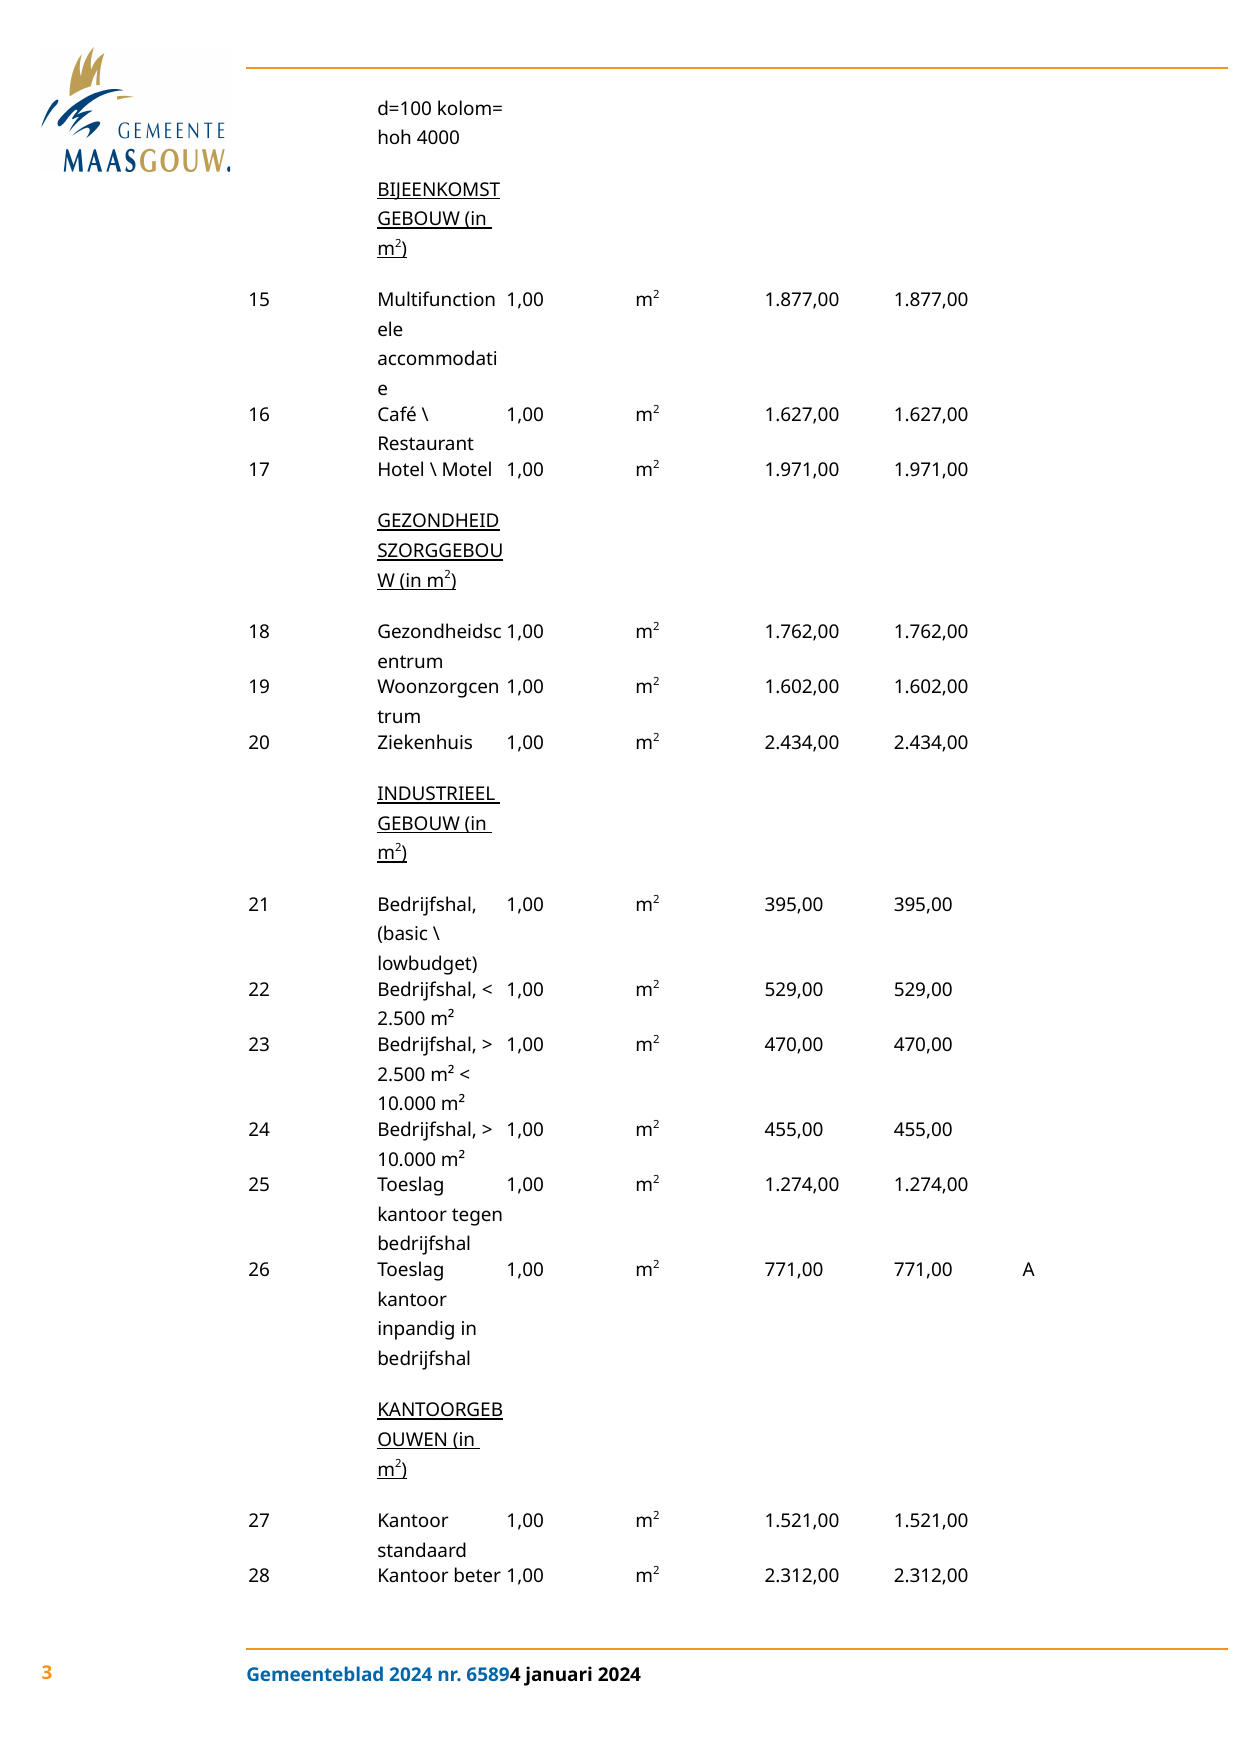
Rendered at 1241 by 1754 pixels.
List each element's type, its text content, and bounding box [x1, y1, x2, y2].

table_cell m2 [635, 618, 764, 674]
table_cell [506, 176, 635, 261]
table_cell [635, 593, 764, 618]
table_cell 771,00 [894, 1256, 1022, 1371]
table_cell [1023, 482, 1152, 508]
table_cell Multifunctionele accommodatie [377, 286, 506, 401]
table_cell [894, 865, 1022, 891]
table_cell [506, 508, 635, 593]
table_cell 28 [248, 1563, 377, 1588]
table_cell m2 [635, 456, 764, 482]
table_cell [635, 1481, 764, 1507]
table_cell [1023, 976, 1152, 1031]
table_cell [377, 1481, 506, 1507]
table_cell m2 [635, 1171, 764, 1256]
table_cell [635, 1397, 764, 1481]
table_cell [764, 150, 893, 176]
table_cell [248, 1397, 377, 1481]
table_cell [506, 755, 635, 780]
table_cell [894, 95, 1022, 150]
table_cell [1023, 780, 1152, 865]
table_cell [635, 508, 764, 593]
table_cell [894, 755, 1022, 780]
table_cell [1023, 401, 1152, 456]
table_cell [764, 593, 893, 618]
table_cell [764, 95, 893, 150]
table_cell 1.274,00 [764, 1171, 893, 1256]
table_cell [248, 261, 377, 286]
table_cell [1023, 1481, 1152, 1507]
table_cell 1.762,00 [894, 618, 1022, 674]
table_cell [764, 1481, 893, 1507]
table_cell 15 [248, 286, 377, 401]
table_cell 22 [248, 976, 377, 1031]
table_cell [635, 1371, 764, 1397]
table_cell [506, 482, 635, 508]
table_cell [764, 865, 893, 891]
table_cell 21 [248, 891, 377, 976]
table_cell 1,00 [506, 891, 635, 976]
table_cell Bedrijfshal, > 2.500 m² < 10.000 m² [377, 1031, 506, 1116]
table_cell BIJEENKOMSTGEBOUW (in m2) [377, 176, 506, 261]
table_cell m2 [635, 976, 764, 1031]
table_cell [894, 1397, 1022, 1481]
table_cell m2 [635, 1256, 764, 1371]
table_cell 1,00 [506, 1031, 635, 1116]
table_cell [248, 755, 377, 780]
table_cell [506, 1481, 635, 1507]
table_cell 2.312,00 [764, 1563, 893, 1588]
table_cell [377, 865, 506, 891]
table_cell [635, 261, 764, 286]
table_cell 1.971,00 [764, 456, 893, 482]
table_cell 1,00 [506, 401, 635, 456]
table_cell A [1023, 1256, 1152, 1371]
table_cell Gezondheidscentrum [377, 618, 506, 674]
table_cell 470,00 [894, 1031, 1022, 1116]
table_cell Kantoor beter [377, 1563, 506, 1588]
table_cell 1,00 [506, 1563, 635, 1588]
table_cell m2 [635, 1563, 764, 1588]
table_cell [635, 150, 764, 176]
table_cell [1023, 150, 1152, 176]
table_cell [635, 176, 764, 261]
table_cell 26 [248, 1256, 377, 1371]
table_cell Hotel \ Motel [377, 456, 506, 482]
table_cell m2 [635, 401, 764, 456]
table_cell [377, 593, 506, 618]
table_cell Bedrijfshal, > 10.000 m² [377, 1116, 506, 1171]
table_cell 2.434,00 [894, 729, 1022, 755]
table_cell Bedrijfshal, (basic \ lowbudget) [377, 891, 506, 976]
table_cell [764, 261, 893, 286]
table_cell INDUSTRIEEL GEBOUW (in m2) [377, 780, 506, 865]
table_cell 529,00 [894, 976, 1022, 1031]
table_cell [1023, 1171, 1152, 1256]
table_cell Bedrijfshal, < 2.500 m² [377, 976, 506, 1031]
table_cell 2.312,00 [894, 1563, 1022, 1588]
table_cell 1.971,00 [894, 456, 1022, 482]
table_cell [248, 780, 377, 865]
table_cell [1023, 508, 1152, 593]
table_cell [635, 755, 764, 780]
table_cell 18 [248, 618, 377, 674]
table_cell m2 [635, 1031, 764, 1116]
table_cell [1023, 286, 1152, 401]
table_cell [764, 1397, 893, 1481]
table_cell 1.521,00 [894, 1507, 1022, 1562]
table_cell 27 [248, 1507, 377, 1562]
table_cell [894, 1481, 1022, 1507]
table_cell [1023, 729, 1152, 755]
table_cell 1,00 [506, 1507, 635, 1562]
table_cell [894, 150, 1022, 176]
table_cell 1.627,00 [764, 401, 893, 456]
table_cell 17 [248, 456, 377, 482]
table_cell 1,00 [506, 1171, 635, 1256]
table_cell 23 [248, 1031, 377, 1116]
table_cell 16 [248, 401, 377, 456]
table_cell [1023, 1371, 1152, 1397]
table_cell 1.274,00 [894, 1171, 1022, 1256]
table_cell 1,00 [506, 729, 635, 755]
table_cell m2 [635, 729, 764, 755]
table_cell 1.602,00 [764, 674, 893, 729]
table_cell 395,00 [894, 891, 1022, 976]
table_cell [248, 1371, 377, 1397]
table_cell d=100 kolom= hoh 4000 [377, 95, 506, 150]
table_cell [1023, 891, 1152, 976]
table_cell [1023, 593, 1152, 618]
table_cell KANTOORGEBOUWEN (in m2) [377, 1397, 506, 1481]
table_cell [1023, 95, 1152, 150]
table_cell [1023, 865, 1152, 891]
table_cell [248, 176, 377, 261]
table_cell [894, 780, 1022, 865]
table_cell [894, 593, 1022, 618]
table_cell 455,00 [764, 1116, 893, 1171]
table_cell [506, 780, 635, 865]
table_cell [1023, 1031, 1152, 1116]
table_cell 395,00 [764, 891, 893, 976]
table_cell [1023, 1116, 1152, 1171]
table_cell [1023, 261, 1152, 286]
table_cell [377, 150, 506, 176]
table_cell 1,00 [506, 674, 635, 729]
table_cell [1023, 755, 1152, 780]
table_cell m2 [635, 1116, 764, 1171]
table_cell m2 [635, 674, 764, 729]
table_cell [764, 176, 893, 261]
table_cell [894, 176, 1022, 261]
table_cell [248, 95, 377, 150]
table_cell Kantoor standaard [377, 1507, 506, 1562]
table_cell 1.877,00 [764, 286, 893, 401]
table_cell [377, 261, 506, 286]
table_cell [248, 593, 377, 618]
table_cell [506, 1397, 635, 1481]
table_cell 1,00 [506, 1116, 635, 1171]
table_cell [1023, 1397, 1152, 1481]
table_cell 25 [248, 1171, 377, 1256]
table_cell [248, 508, 377, 593]
table_cell 771,00 [764, 1256, 893, 1371]
table_cell [1023, 674, 1152, 729]
table_cell 1.602,00 [894, 674, 1022, 729]
table_cell [764, 755, 893, 780]
table_cell 470,00 [764, 1031, 893, 1116]
table_cell [248, 150, 377, 176]
table_cell [1023, 176, 1152, 261]
table_cell [894, 1371, 1022, 1397]
table_cell [506, 593, 635, 618]
table_cell Toeslag kantoor tegen bedrijfshal [377, 1171, 506, 1256]
table_cell Café \ Restaurant [377, 401, 506, 456]
table_cell [764, 780, 893, 865]
table_cell 24 [248, 1116, 377, 1171]
table_cell [1023, 618, 1152, 674]
table_cell [635, 865, 764, 891]
table_cell GEZONDHEIDSZORGGEBOUW (in m2) [377, 508, 506, 593]
table_cell [377, 755, 506, 780]
table_cell 2.434,00 [764, 729, 893, 755]
table_cell m2 [635, 891, 764, 976]
table_cell [506, 1371, 635, 1397]
table_cell [1023, 456, 1152, 482]
table_cell 1,00 [506, 618, 635, 674]
table_cell [248, 1481, 377, 1507]
table_cell 455,00 [894, 1116, 1022, 1171]
table_cell [1023, 1563, 1152, 1588]
table_cell [248, 482, 377, 508]
table_cell m2 [635, 1507, 764, 1562]
table_cell 1,00 [506, 1256, 635, 1371]
table_cell Toeslag kantoor inpandig in bedrijfshal [377, 1256, 506, 1371]
picture [41, 47, 231, 172]
table_cell [635, 482, 764, 508]
table_cell [635, 95, 764, 150]
table_cell 20 [248, 729, 377, 755]
table_cell [506, 150, 635, 176]
table_cell 1.762,00 [764, 618, 893, 674]
table_cell 1.877,00 [894, 286, 1022, 401]
table_cell 1.521,00 [764, 1507, 893, 1562]
table_cell [377, 482, 506, 508]
table_cell [506, 261, 635, 286]
table_cell [894, 482, 1022, 508]
table_cell [894, 508, 1022, 593]
table_cell 1.627,00 [894, 401, 1022, 456]
table_cell [1023, 1507, 1152, 1562]
table_cell [764, 1371, 893, 1397]
table_cell [894, 261, 1022, 286]
table_cell [248, 865, 377, 891]
table_cell 19 [248, 674, 377, 729]
table_cell [377, 1371, 506, 1397]
table_cell [764, 482, 893, 508]
table_cell 1,00 [506, 456, 635, 482]
table_cell Woonzorgcentrum [377, 674, 506, 729]
table_cell m2 [635, 286, 764, 401]
table_cell Ziekenhuis [377, 729, 506, 755]
table_cell 529,00 [764, 976, 893, 1031]
table_cell 1,00 [506, 286, 635, 401]
table_cell 1,00 [506, 976, 635, 1031]
table_cell [506, 95, 635, 150]
table_cell [764, 508, 893, 593]
table_cell [635, 780, 764, 865]
table_cell [506, 865, 635, 891]
